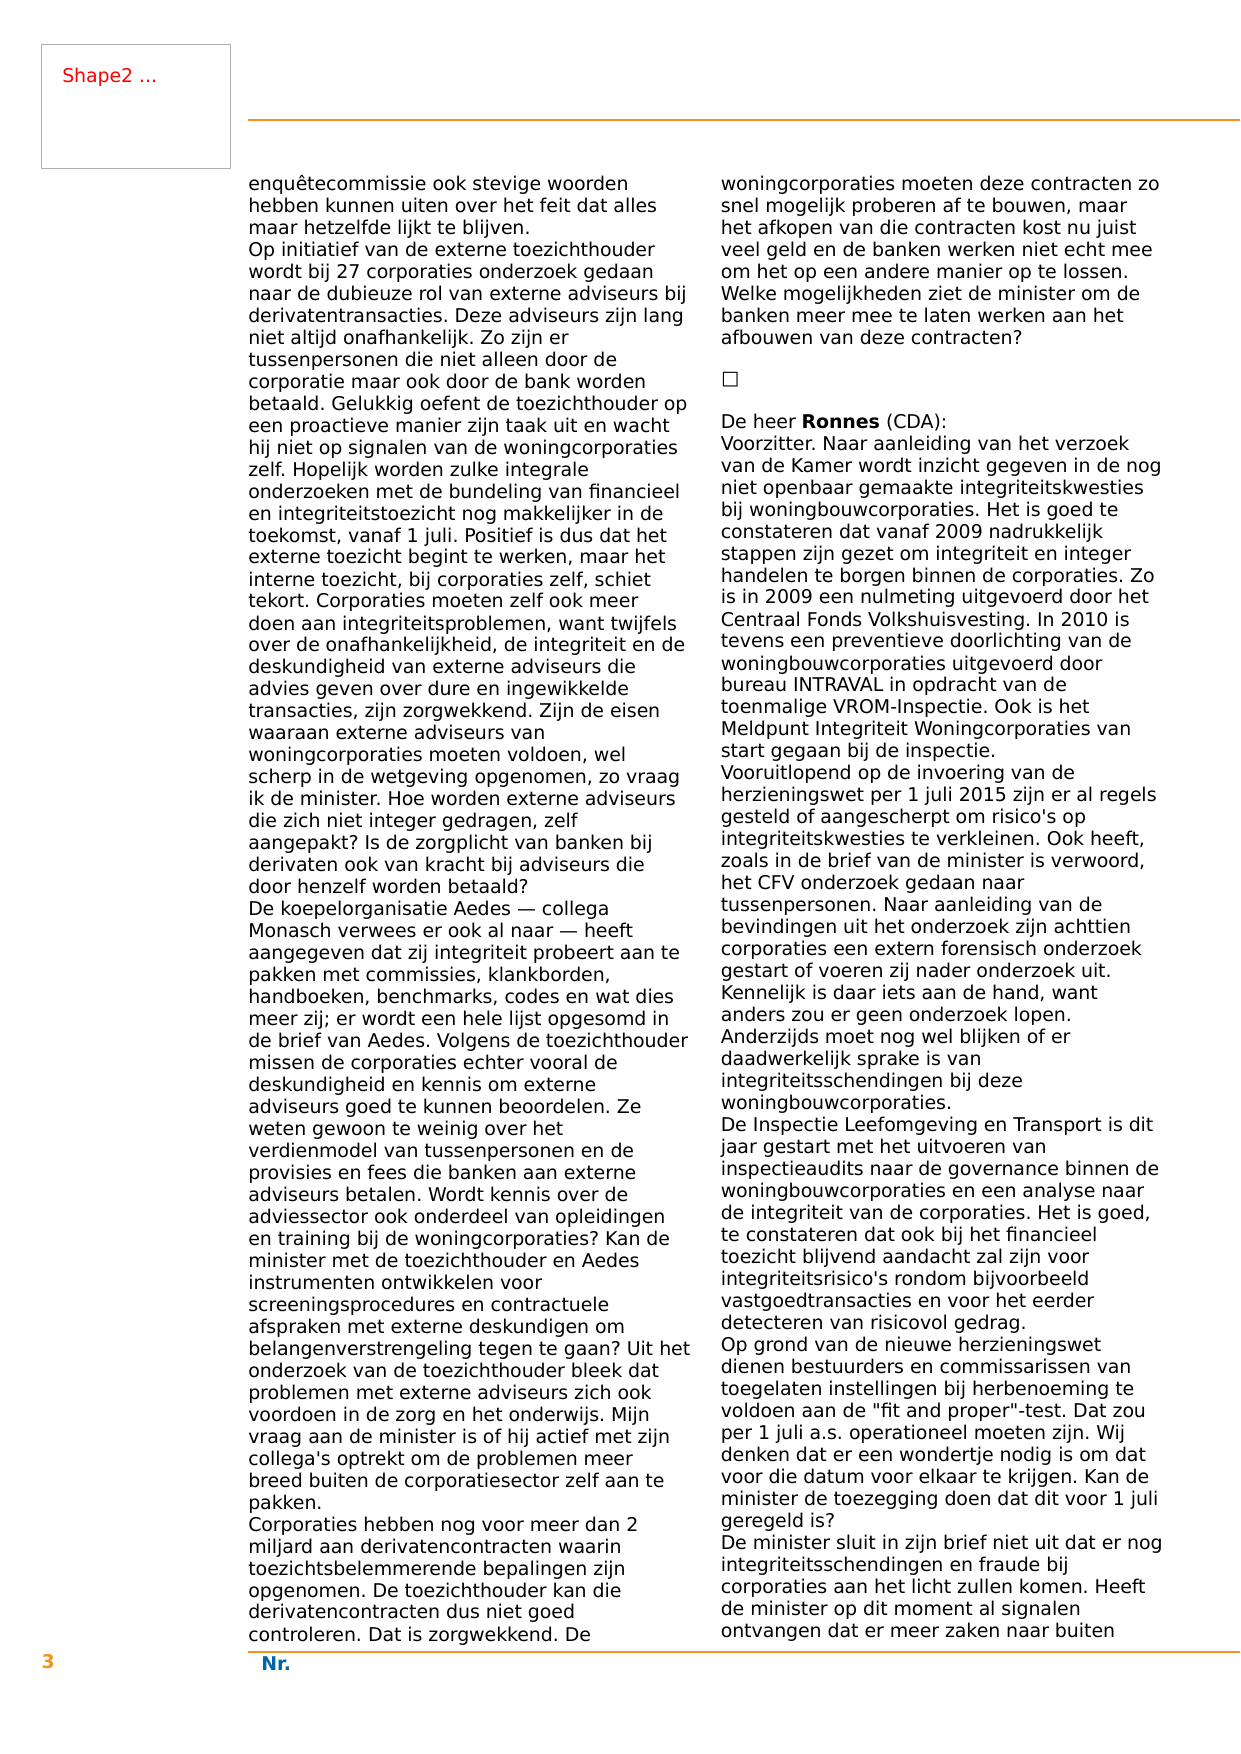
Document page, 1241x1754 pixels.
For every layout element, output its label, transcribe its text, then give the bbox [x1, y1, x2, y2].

text enquêtecommissie ook stevige woorden hebben kunnen uiten over het feit dat alles maar hetzelfde lijkt te blijven. [248, 173, 691, 239]
text Vooruitlopend op de invoering van de herzieningswet per 1 juli 2015 zijn er al regels gesteld of aangescherpt om risico's op integriteitskwesties te verkleinen. Ook heeft, zoals in de brief van de minister is verwoord, het CFV onderzoek gedaan naar tussenpersonen. Naar aanleiding van de bevindingen uit het onderzoek zijn achttien corporaties een extern forensisch onderzoek gestart of voeren zij nader onderzoek uit. Kennelijk is daar iets aan de hand, want anders zou er geen onderzoek lopen. Anderzijds moet nog wel blijken of er daadwerkelijk sprake is van integriteitsschendingen bij deze woningbouwcorporaties. [721, 762, 1163, 1114]
text De minister sluit in zijn brief niet uit dat er nog integriteitsschendingen en fraude bij corporaties aan het licht zullen komen. Heeft de minister op dit moment al signalen ontvangen dat er meer zaken naar buiten [721, 1532, 1163, 1641]
text De heer Ronnes (CDA): [721, 411, 1163, 433]
text Corporaties hebben nog voor meer dan 2 miljard aan derivatencontracten waarin toezichtsbelemmerende bepalingen zijn opgenomen. De toezichthouder kan die derivatencontracten dus niet goed controleren. Dat is zorgwekkend. De [248, 1513, 691, 1645]
text woningcorporaties moeten deze contracten zo snel mogelijk proberen af te bouwen, maar het afkopen van die contracten kost nu juist veel geld en de banken werken niet echt mee om het op een andere manier op te lossen. Welke mogelijkheden ziet de minister om de banken meer mee te laten werken aan het afbouwen van deze contracten? [721, 173, 1163, 349]
text Op grond van de nieuwe herzieningswet dienen bestuurders en commissarissen van toegelaten instellingen bij herbenoeming te voldoen aan de "fit and proper"-test. Dat zou per 1 juli a.s. operationeel moeten zijn. Wij denken dat er een wondertje nodig is om dat voor die datum voor elkaar te krijgen. Kan de minister de toezegging doen dat dit voor 1 juli geregeld is? [721, 1334, 1163, 1532]
text De Inspectie Leefomgeving en Transport is dit jaar gestart met het uitvoeren van inspectieaudits naar de governance binnen de woningbouwcorporaties en een analyse naar de integriteit van de corporaties. Het is goed, te constateren dat ook bij het financieel toezicht blijvend aandacht zal zijn voor integriteitsrisico's rondom bijvoorbeeld vastgoedtransacties en voor het eerder detecteren van risicovol gedrag. [721, 1114, 1163, 1334]
text ⬜ [721, 369, 1163, 391]
text Op initiatief van de externe toezichthouder wordt bij 27 corporaties onderzoek gedaan naar de dubieuze rol van externe adviseurs bij derivatentransacties. Deze adviseurs zijn lang niet altijd onafhankelijk. Zo zijn er tussenpersonen die niet alleen door de corporatie maar ook door de bank worden betaald. Gelukkig oefent de toezichthouder op een proactieve manier zijn taak uit en wacht hij niet op signalen van de woningcorporaties zelf. Hopelijk worden zulke integrale onderzoeken met de bundeling van financieel en integriteitstoezicht nog makkelijker in de toekomst, vanaf 1 juli. Positief is dus dat het externe toezicht begint te werken, maar het interne toezicht, bij corporaties zelf, schiet tekort. Corporaties moeten zelf ook meer doen aan integriteitsproblemen, want twijfels over de onafhankelijkheid, de integriteit en de deskundigheid van externe adviseurs die advies geven over dure en ingewikkelde transacties, zijn zorgwekkend. Zijn de eisen waaraan externe adviseurs van woningcorporaties moeten voldoen, wel scherp in de wetgeving opgenomen, zo vraag ik de minister. Hoe worden externe adviseurs die zich niet integer gedragen, zelf aangepakt? Is de zorgplicht van banken bij derivaten ook van kracht bij adviseurs die door henzelf worden betaald? [248, 239, 691, 898]
text De koepelorganisatie Aedes — collega Monasch verwees er ook al naar — heeft aangegeven dat zij integriteit probeert aan te pakken met commissies, klankborden, handboeken, benchmarks, codes en wat dies meer zij; er wordt een hele lijst opgesomd in de brief van Aedes. Volgens de toezichthouder missen de corporaties echter vooral de deskundigheid en kennis om externe adviseurs goed te kunnen beoordelen. Ze weten gewoon te weinig over het verdienmodel van tussenpersonen en de provisies en fees die banken aan externe adviseurs betalen. Wordt kennis over de adviessector ook onderdeel van opleidingen en training bij de woningcorporaties? Kan de minister met de toezichthouder en Aedes instrumenten ontwikkelen voor screeningsprocedures en contractuele afspraken met externe deskundigen om belangenverstrengeling tegen te gaan? Uit het onderzoek van de toezichthouder bleek dat problemen met externe adviseurs zich ook voordoen in de zorg en het onderwijs. Mijn vraag aan de minister is of hij actief met zijn collega's optrekt om de problemen meer breed buiten de corporatiesector zelf aan te pakken. [248, 898, 691, 1513]
text Voorzitter. Naar aanleiding van het verzoek van de Kamer wordt inzicht gegeven in de nog niet openbaar gemaakte integriteitskwesties bij woningbouwcorporaties. Het is goed te constateren dat vanaf 2009 nadrukkelijk stappen zijn gezet om integriteit en integer handelen te borgen binnen de corporaties. Zo is in 2009 een nulmeting uitgevoerd door het Centraal Fonds Volkshuisvesting. In 2010 is tevens een preventieve doorlichting van de woningbouwcorporaties uitgevoerd door bureau INTRAVAL in opdracht van de toenmalige VROM-Inspectie. Ook is het Meldpunt Integriteit Woningcorporaties van start gegaan bij de inspectie. [721, 433, 1163, 762]
